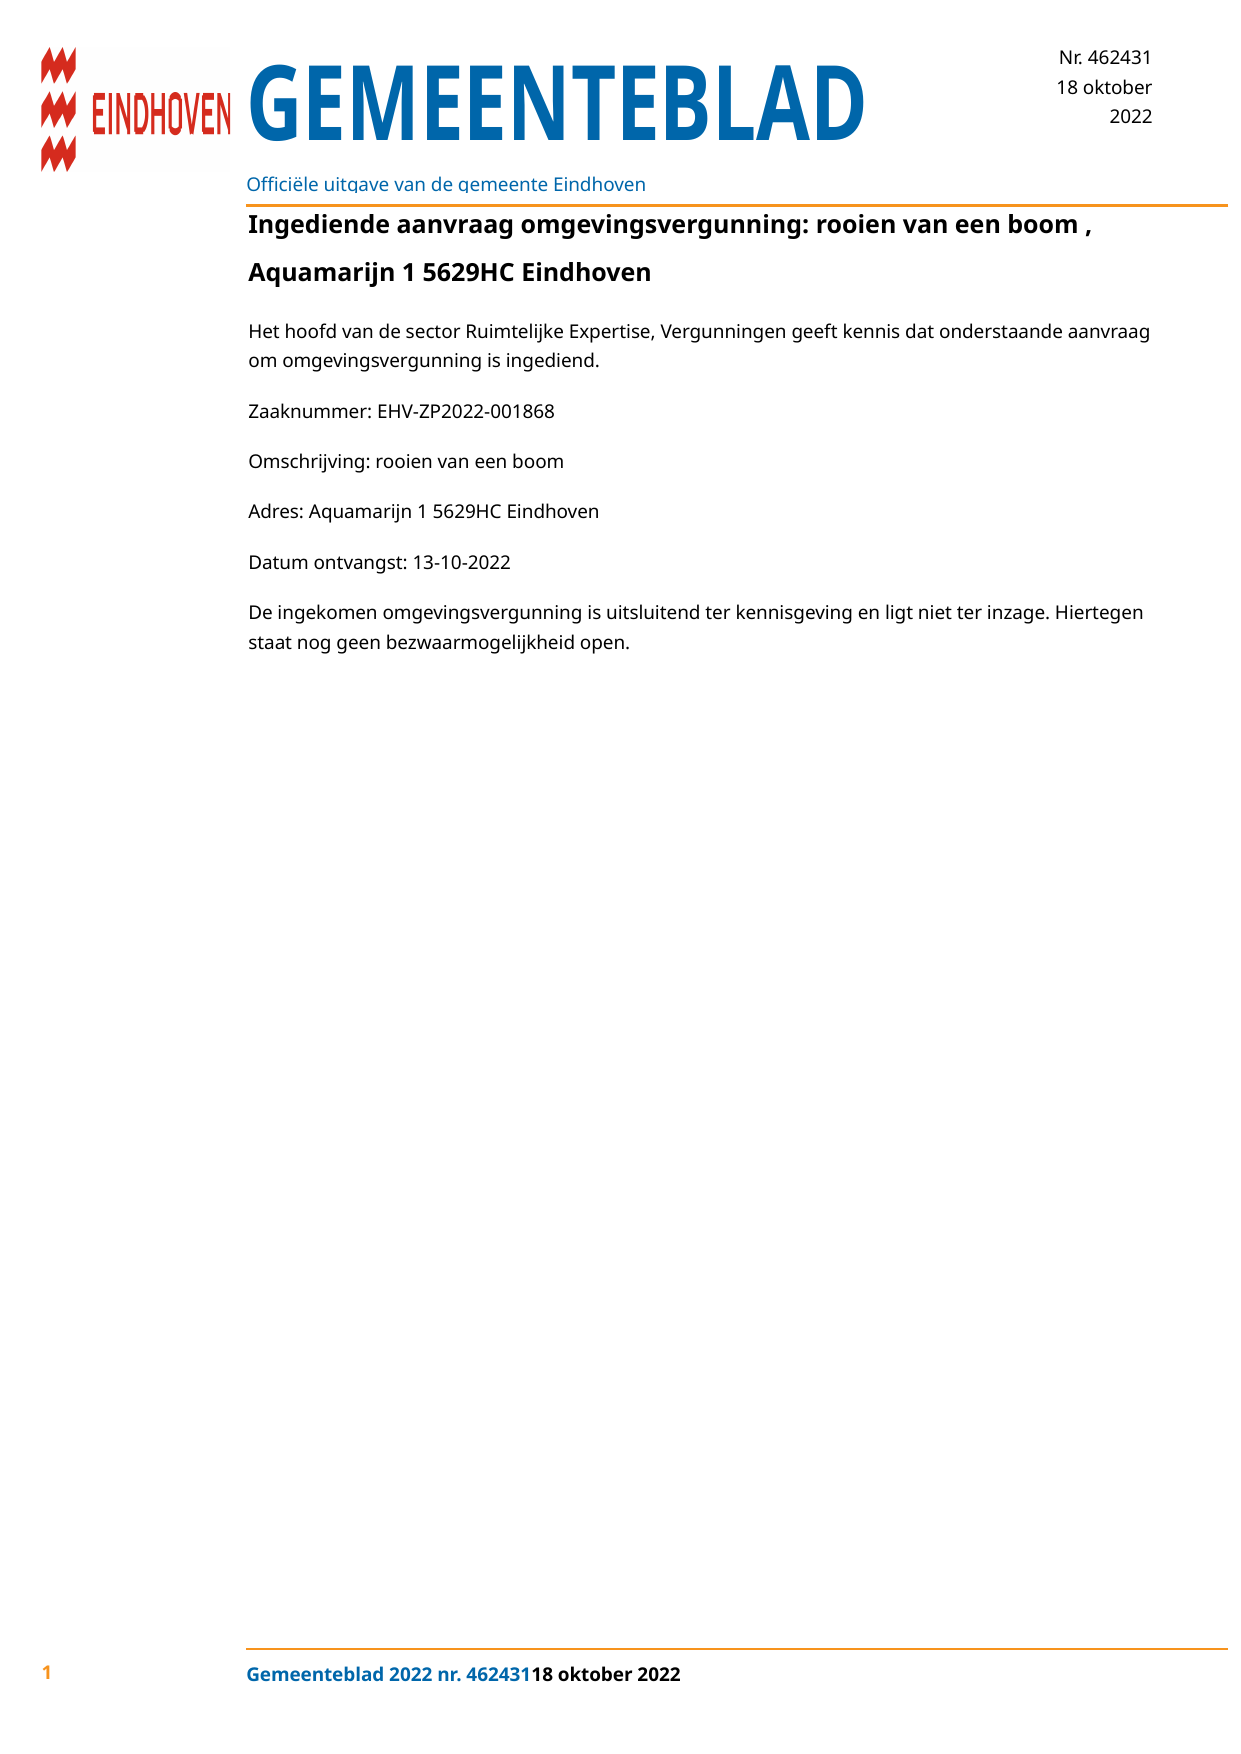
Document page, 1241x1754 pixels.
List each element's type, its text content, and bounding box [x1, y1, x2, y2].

picture [41, 47, 231, 172]
text Datum ontvangst: 13-10-2022 [248, 549, 1152, 575]
text Het hoofd van de sector Ruimtelijke Expertise, Vergunningen geeft kennis dat onderstaande aanvraag om omgevingsvergunning is ingediend. [248, 318, 1152, 373]
text Omschrijving: rooien van een boom [248, 448, 1152, 474]
text Ingediende aanvraag omgevingsvergunning: rooien van een boom , Aquamarijn 1 5629HC Eindhoven [248, 207, 1152, 288]
text Zaaknummer: EHV-ZP2022-001868 [248, 398, 1152, 424]
text Adres: Aquamarijn 1 5629HC Eindhoven [248, 499, 1152, 524]
text De ingekomen omgevingsvergunning is uitsluitend ter kennisgeving en ligt niet ter inzage. Hiertegen staat nog geen bezwaarmogelijkheid open. [248, 599, 1152, 655]
